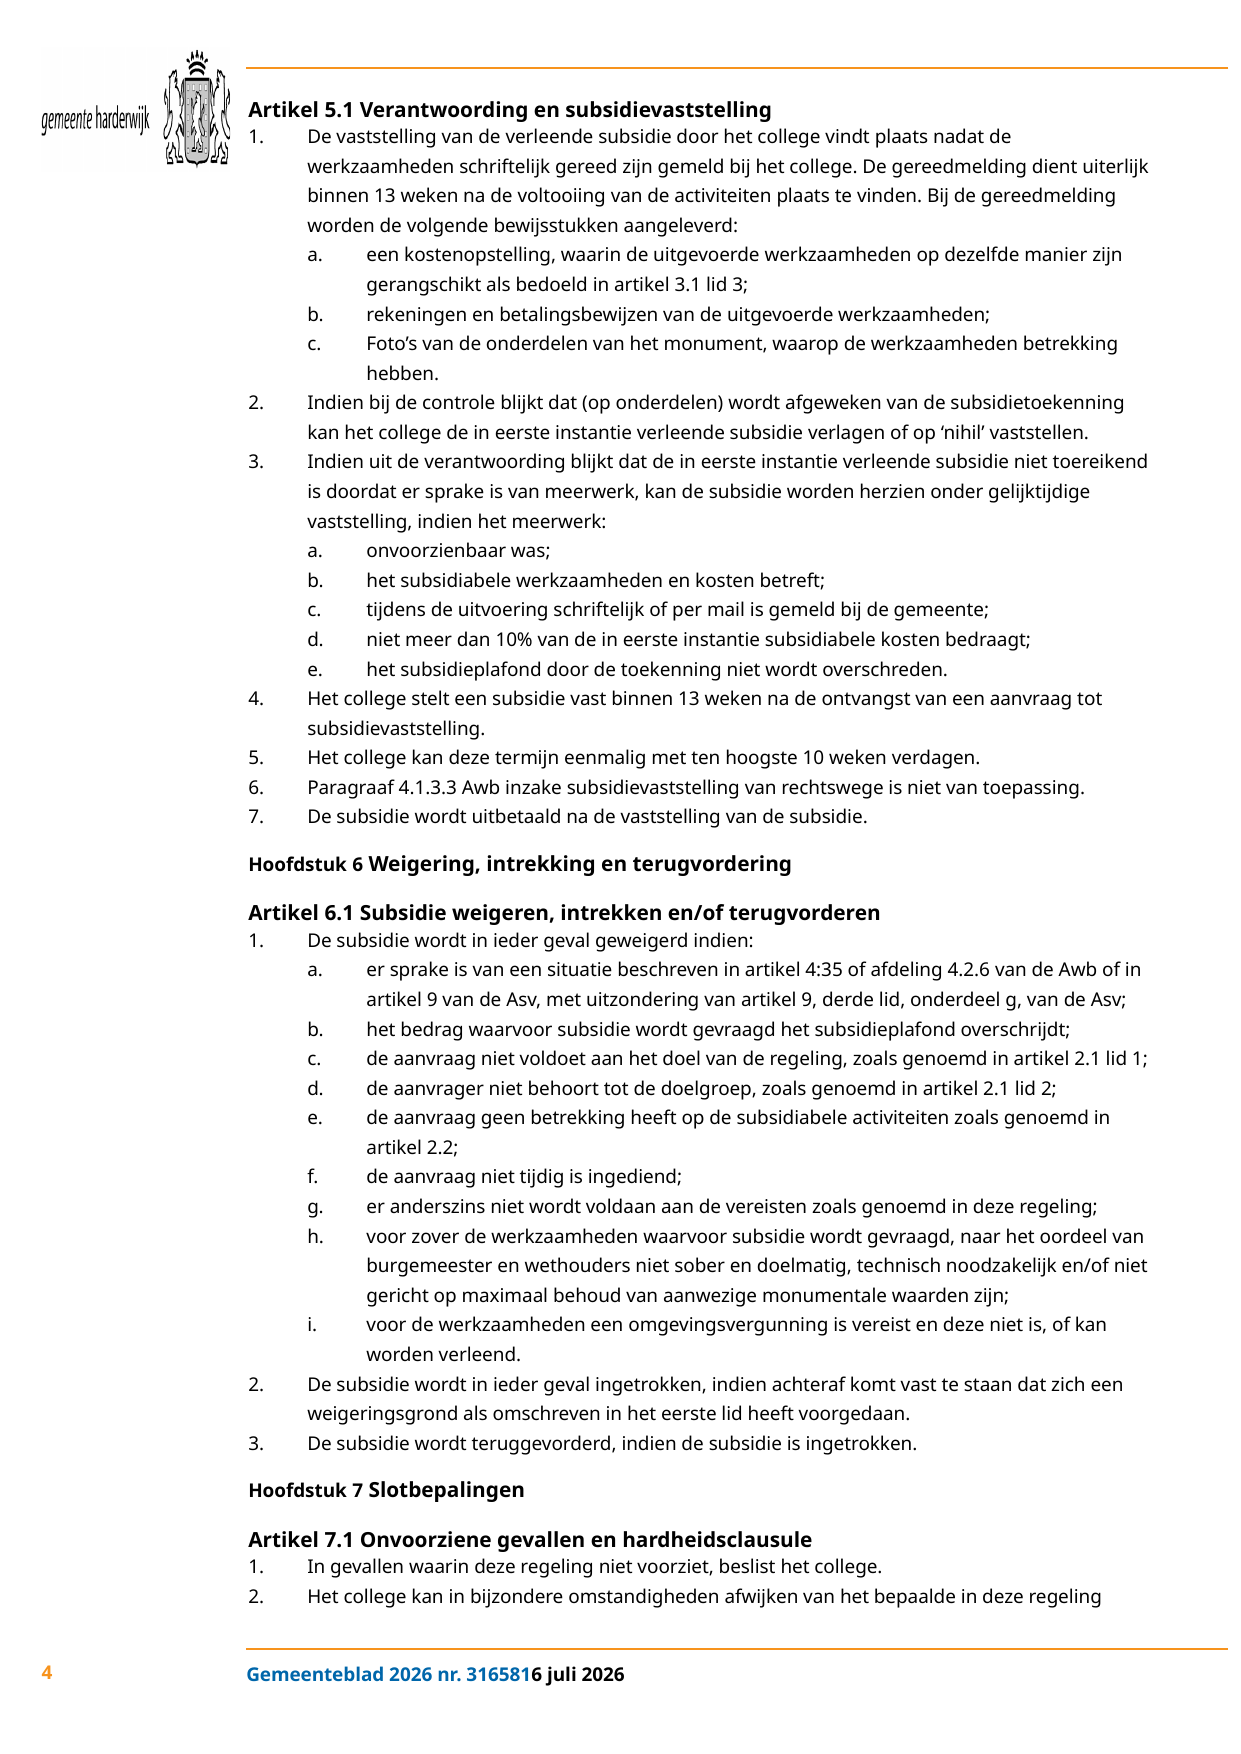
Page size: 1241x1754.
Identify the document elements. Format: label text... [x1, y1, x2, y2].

list De subsidie wordt in ieder geval geweigerd indien: [248, 927, 1152, 953]
list niet meer dan 10% van de in eerste instantie subsidiabele kosten bedraagt; [307, 626, 1152, 652]
list De subsidie wordt uitbetaald na de vaststelling van de subsidie. [248, 804, 1152, 829]
list voor zover de werkzaamheden waarvoor subsidie wordt gevraagd, naar het oordeel van burgemeester en wethouders niet sober en doelmatig, technisch noodzakelijk en/of niet gericht op maximaal behoud van aanwezige monumentale waarden zijn; [307, 1223, 1152, 1308]
text Artikel 5.1 Verantwoording en subsidievaststelling [248, 95, 1152, 123]
list Indien uit de verantwoording blijkt dat de in eerste instantie verleende subsidie niet toereikend is doordat er sprake is van meerwerk, kan de subsidie worden herzien onder gelijktijdige vaststelling, indien het meerwerk: [248, 449, 1152, 533]
list de aanvraag niet voldoet aan het doel van de regeling, zoals genoemd in artikel 2.1 lid 1; [307, 1045, 1152, 1071]
list de aanvraag niet tijdig is ingediend; [307, 1164, 1152, 1189]
list het subsidiabele werkzaamheden en kosten betreft; [307, 567, 1152, 593]
list het subsidieplafond door de toekenning niet wordt overschreden. [307, 656, 1152, 681]
list onvoorzienbaar was; [307, 537, 1152, 563]
list voor de werkzaamheden een omgevingsvergunning is vereist en deze niet is, of kan worden verleend. [307, 1312, 1152, 1367]
list de aanvraag geen betrekking heeft op de subsidiabele activiteiten zoals genoemd in artikel 2.2; [307, 1104, 1152, 1160]
list een kostenopstelling, waarin de uitgevoerde werkzaamheden op dezelfde manier zijn gerangschikt als bedoeld in artikel 3.1 lid 3; [307, 242, 1152, 297]
list er anderszins niet wordt voldaan aan de vereisten zoals genoemd in deze regeling; [307, 1193, 1152, 1219]
list De vaststelling van de verleende subsidie door het college vindt plaats nadat de werkzaamheden schriftelijk gereed zijn gemeld bij het college. De gereedmelding dient uiterlijk binnen 13 weken na de voltooiing van de activiteiten plaats te vinden. Bij de gereedmelding worden de volgende bewijsstukken aangeleverd: [248, 123, 1152, 238]
list De subsidie wordt in ieder geval ingetrokken, indien achteraf komt vast te staan dat zich een weigeringsgrond als omschreven in het eerste lid heeft voorgedaan. [248, 1371, 1152, 1426]
list Foto’s van de onderdelen van het monument, waarop de werkzaamheden betrekking hebben. [307, 330, 1152, 386]
list In gevallen waarin deze regeling niet voorziet, beslist het college. [248, 1553, 1152, 1579]
list Het college stelt een subsidie vast binnen 13 weken na de ontvangst van een aanvraag tot subsidievaststelling. [248, 685, 1152, 741]
list rekeningen en betalingsbewijzen van de uitgevoerde werkzaamheden; [307, 301, 1152, 326]
list Paragraaf 4.1.3.3 Awb inzake subsidievaststelling van rechtswege is niet van toepassing. [248, 774, 1152, 800]
list Het college kan in bijzondere omstandigheden afwijken van het bepaalde in deze regeling [248, 1583, 1152, 1608]
text Hoofdstuk 7 Slotbepalingen [248, 1476, 1152, 1504]
text Hoofdstuk 6 Weigering, intrekking en terugvordering [248, 849, 1152, 878]
list Het college kan deze termijn eenmalig met ten hoogste 10 weken verdagen. [248, 744, 1152, 770]
picture [41, 47, 231, 172]
list de aanvrager niet behoort tot de doelgroep, zoals genoemd in artikel 2.1 lid 2; [307, 1075, 1152, 1101]
list er sprake is van een situatie beschreven in artikel 4:35 of afdeling 4.2.6 van de Awb of in artikel 9 van de Asv, met uitzondering van artikel 9, derde lid, onderdeel g, van de Asv; [307, 957, 1152, 1012]
text Artikel 7.1 Onvoorziene gevallen en hardheidsclausule [248, 1525, 1152, 1553]
list tijdens de uitvoering schriftelijk of per mail is gemeld bij de gemeente; [307, 597, 1152, 622]
list De subsidie wordt teruggevorderd, indien de subsidie is ingetrokken. [248, 1430, 1152, 1456]
list het bedrag waarvoor subsidie wordt gevraagd het subsidieplafond overschrijdt; [307, 1016, 1152, 1041]
text Artikel 6.1 Subsidie weigeren, intrekken en/of terugvorderen [248, 898, 1152, 927]
list Indien bij de controle blijkt dat (op onderdelen) wordt afgeweken van de subsidietoekenning kan het college de in eerste instantie verleende subsidie verlagen of op ‘nihil’ vaststellen. [248, 389, 1152, 445]
